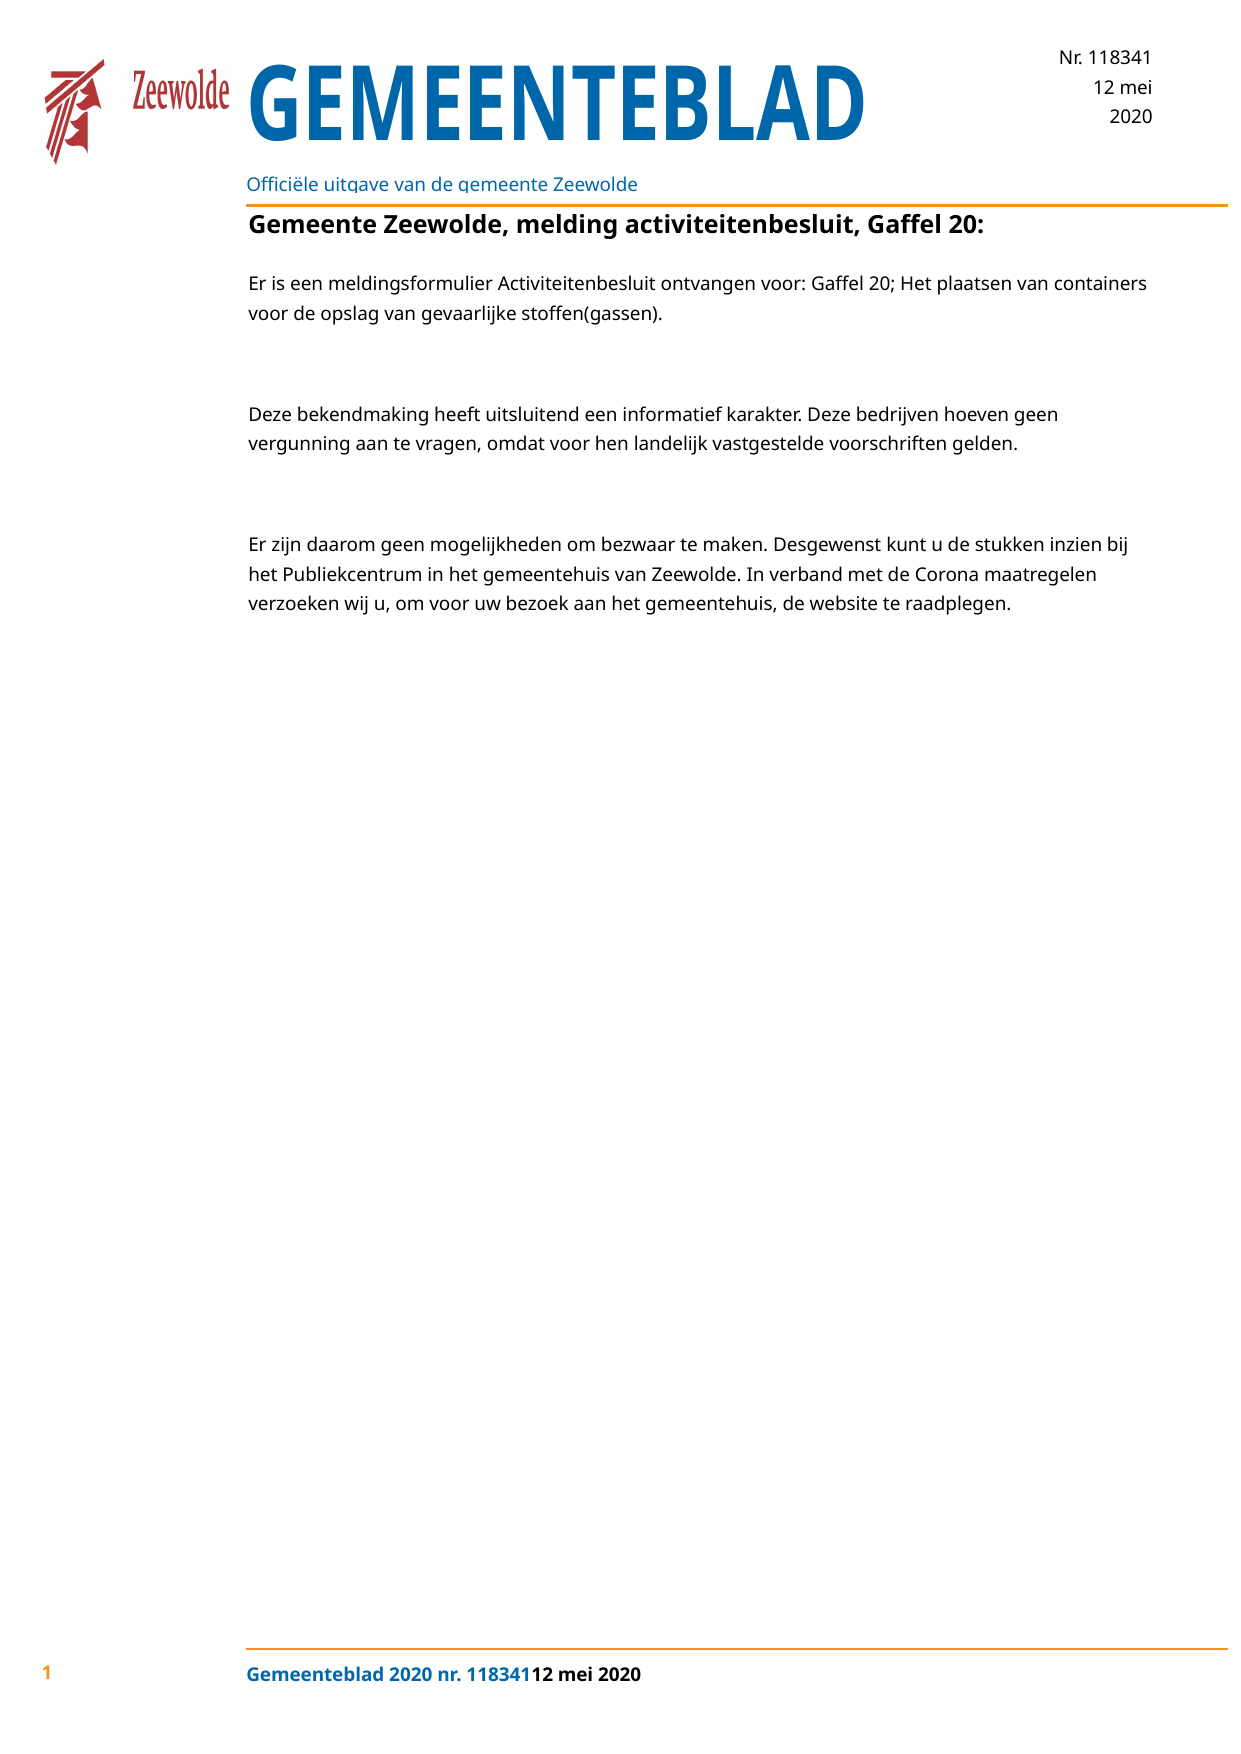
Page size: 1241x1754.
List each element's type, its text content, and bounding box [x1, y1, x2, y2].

text Gemeente Zeewolde, melding activiteitenbesluit, Gaffel 20: [248, 207, 1152, 241]
text Er zijn daarom geen mogelijkheden om bezwaar te maken. Desgewenst kunt u de stukken inzien bij het Publiekcentrum in het gemeentehuis van Zeewolde. In verband met de Corona maatregelen verzoeken wij u, om voor uw bezoek aan het gemeentehuis, de website te raadplegen. [248, 531, 1152, 616]
text Er is een meldingsformulier Activiteitenbesluit ontvangen voor: Gaffel 20; Het plaatsen van containers voor de opslag van gevaarlijke stoffen(gassen). [248, 270, 1152, 326]
picture [41, 47, 231, 172]
text Deze bekendmaking heeft uitsluitend een informatief karakter. Deze bedrijven hoeven geen vergunning aan te vragen, omdat voor hen landelijk vastgestelde voorschriften gelden. [248, 401, 1152, 456]
